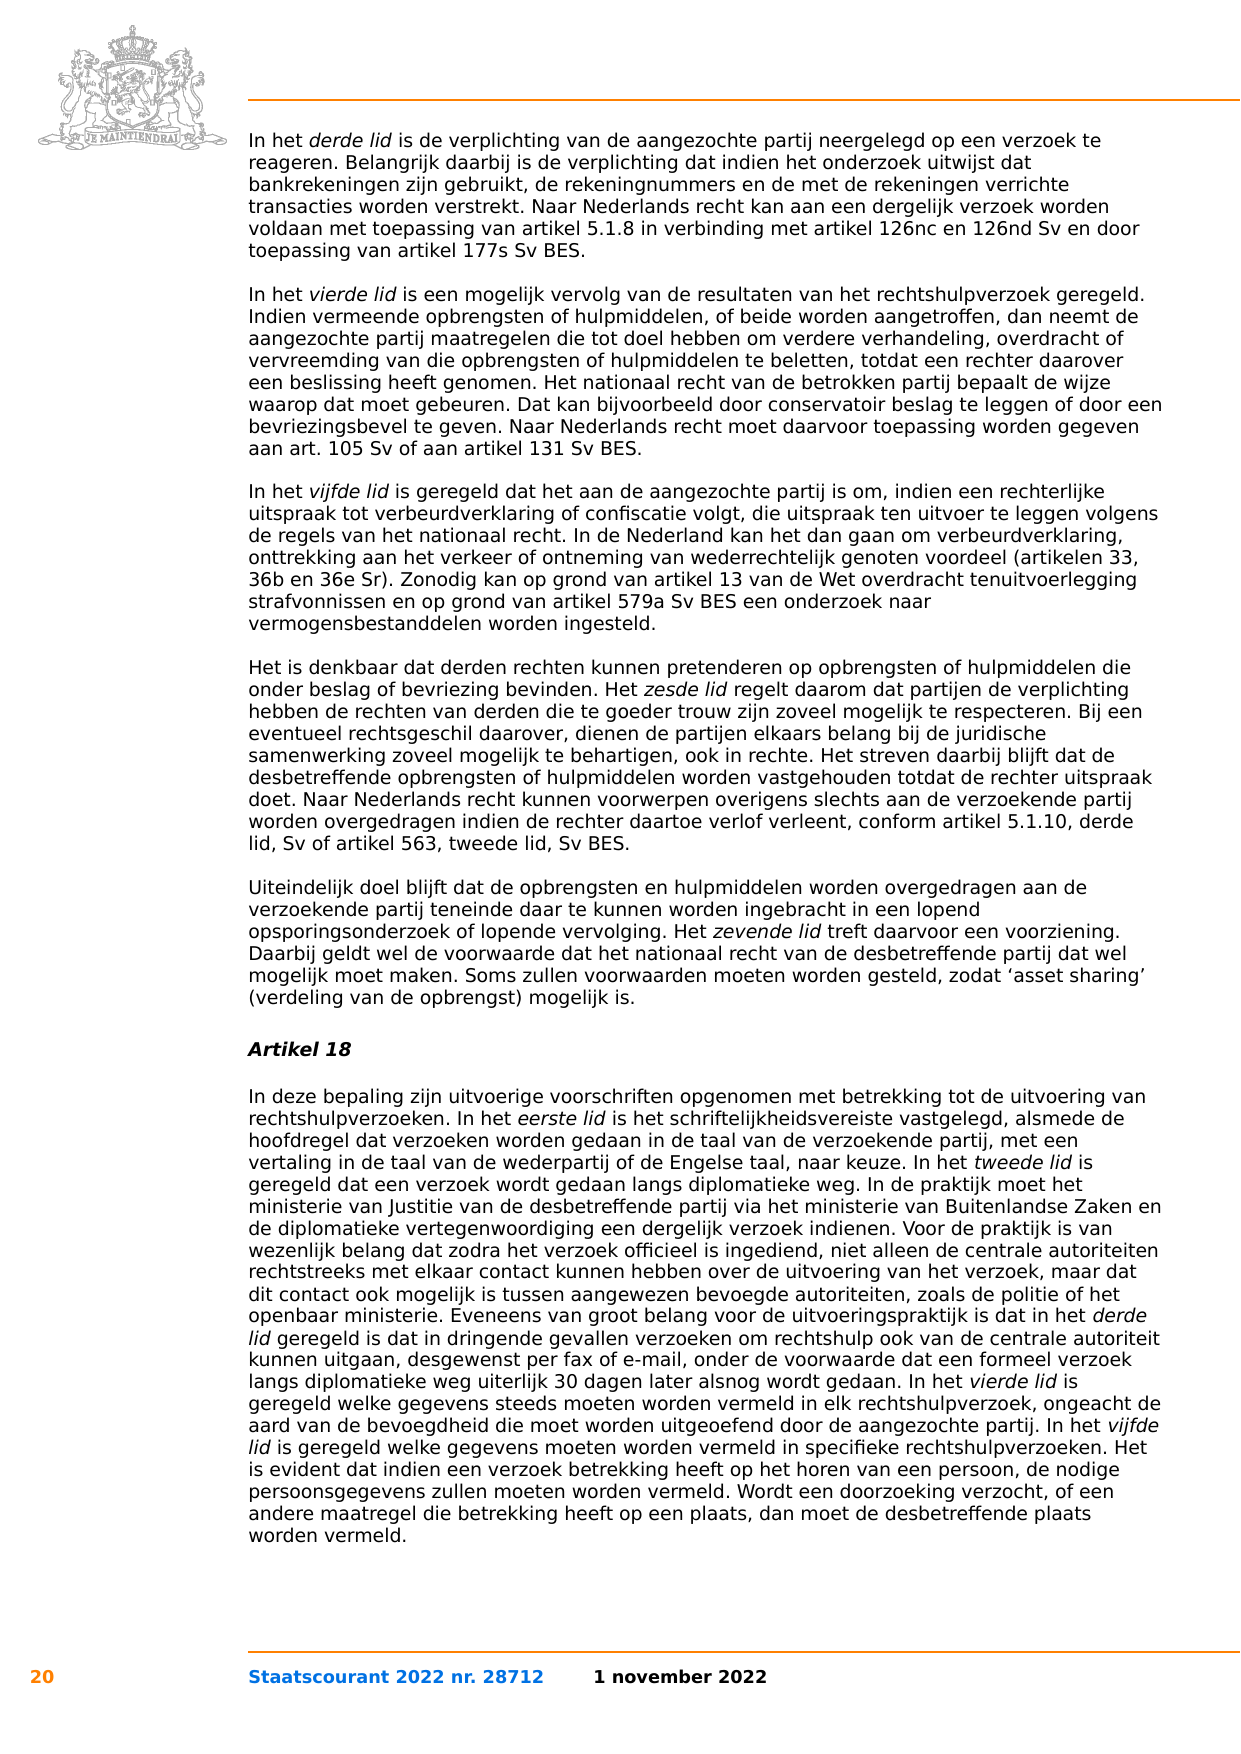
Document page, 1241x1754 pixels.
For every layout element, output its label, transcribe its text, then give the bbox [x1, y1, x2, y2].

text In het derde lid is de verplichting van de aangezochte partij neergelegd op een verzoek te reageren. Belangrijk daarbij is de verplichting dat indien het onderzoek uitwijst dat bankrekeningen zijn gebruikt, de rekeningnummers en de met de rekeningen verrichte transacties worden verstrekt. Naar Nederlands recht kan aan een dergelijk verzoek worden voldaan met toepassing van artikel 5.1.8 in verbinding met artikel 126nc en 126nd Sv en door toepassing van artikel 177s Sv BES. [248, 130, 1163, 262]
text Uiteindelijk doel blijft dat de opbrengsten en hulpmiddelen worden overgedragen aan de verzoekende partij teneinde daar te kunnen worden ingebracht in een lopend opsporingsonderzoek of lopende vervolging. Het zevende lid treft daarvoor een voorziening. Daarbij geldt wel de voorwaarde dat het nationaal recht van de desbetreffende partij dat wel mogelijk moet maken. Soms zullen voorwaarden moeten worden gesteld, zodat ‘asset sharing’ (verdeling van de opbrengst) mogelijk is. [248, 877, 1163, 1009]
picture [38, 25, 227, 150]
text In het vierde lid is een mogelijk vervolg van de resultaten van het rechtshulpverzoek geregeld. Indien vermeende opbrengsten of hulpmiddelen, of beide worden aangetroffen, dan neemt de aangezochte partij maatregelen die tot doel hebben om verdere verhandeling, overdracht of vervreemding van die opbrengsten of hulpmiddelen te beletten, totdat een rechter daarover een beslissing heeft genomen. Het nationaal recht van de betrokken partij bepaalt de wijze waarop dat moet gebeuren. Dat kan bijvoorbeeld door conservatoir beslag te leggen of door een bevriezingsbevel te geven. Naar Nederlands recht moet daarvoor toepassing worden gegeven aan art. 105 Sv of aan artikel 131 Sv BES. [248, 284, 1163, 459]
subtitle Artikel 18 [248, 1039, 1163, 1061]
text Het is denkbaar dat derden rechten kunnen pretenderen op opbrengsten of hulpmiddelen die onder beslag of bevriezing bevinden. Het zesde lid regelt daarom dat partijen de verplichting hebben de rechten van derden die te goeder trouw zijn zoveel mogelijk te respecteren. Bij een eventueel rechtsgeschil daarover, dienen de partijen elkaars belang bij de juridische samenwerking zoveel mogelijk te behartigen, ook in rechte. Het streven daarbij blijft dat de desbetreffende opbrengsten of hulpmiddelen worden vastgehouden totdat de rechter uitspraak doet. Naar Nederlands recht kunnen voorwerpen overigens slechts aan de verzoekende partij worden overgedragen indien de rechter daartoe verlof verleent, conform artikel 5.1.10, derde lid, Sv of artikel 563, tweede lid, Sv BES. [248, 657, 1163, 855]
text In het vijfde lid is geregeld dat het aan de aangezochte partij is om, indien een rechterlijke uitspraak tot verbeurdverklaring of confiscatie volgt, die uitspraak ten uitvoer te leggen volgens de regels van het nationaal recht. In de Nederland kan het dan gaan om verbeurdverklaring, onttrekking aan het verkeer of ontneming van wederrechtelijk genoten voordeel (artikelen 33, 36b en 36e Sr). Zonodig kan op grond van artikel 13 van de Wet overdracht tenuitvoerlegging strafvonnissen en op grond van artikel 579a Sv BES een onderzoek naar vermogensbestanddelen worden ingesteld. [248, 481, 1163, 635]
text In deze bepaling zijn uitvoerige voorschriften opgenomen met betrekking tot de uitvoering van rechtshulpverzoeken. In het eerste lid is het schriftelijkheidsvereiste vastgelegd, alsmede de hoofdregel dat verzoeken worden gedaan in de taal van de verzoekende partij, met een vertaling in de taal van de wederpartij of de Engelse taal, naar keuze. In het tweede lid is geregeld dat een verzoek wordt gedaan langs diplomatieke weg. In de praktijk moet het ministerie van Justitie van de desbetreffende partij via het ministerie van Buitenlandse Zaken en de diplomatieke vertegenwoordiging een dergelijk verzoek indienen. Voor de praktijk is van wezenlijk belang dat zodra het verzoek officieel is ingediend, niet alleen de centrale autoriteiten rechtstreeks met elkaar contact kunnen hebben over de uitvoering van het verzoek, maar dat dit contact ook mogelijk is tussen aangewezen bevoegde autoriteiten, zoals de politie of het openbaar ministerie. Eveneens van groot belang voor de uitvoeringspraktijk is dat in het derde lid geregeld is dat in dringende gevallen verzoeken om rechtshulp ook van de centrale autoriteit kunnen uitgaan, desgewenst per fax of e-mail, onder de voorwaarde dat een formeel verzoek langs diplomatieke weg uiterlijk 30 dagen later alsnog wordt gedaan. In het vierde lid is geregeld welke gegevens steeds moeten worden vermeld in elk rechtshulpverzoek, ongeacht de aard van de bevoegdheid die moet worden uitgeoefend door de aangezochte partij. In het vijfde lid is geregeld welke gegevens moeten worden vermeld in specifieke rechtshulpverzoeken. Het is evident dat indien een verzoek betrekking heeft op het horen van een persoon, de nodige persoonsgegevens zullen moeten worden vermeld. Wordt een doorzoeking verzocht, of een andere maatregel die betrekking heeft op een plaats, dan moet de desbetreffende plaats worden vermeld. [248, 1086, 1163, 1547]
